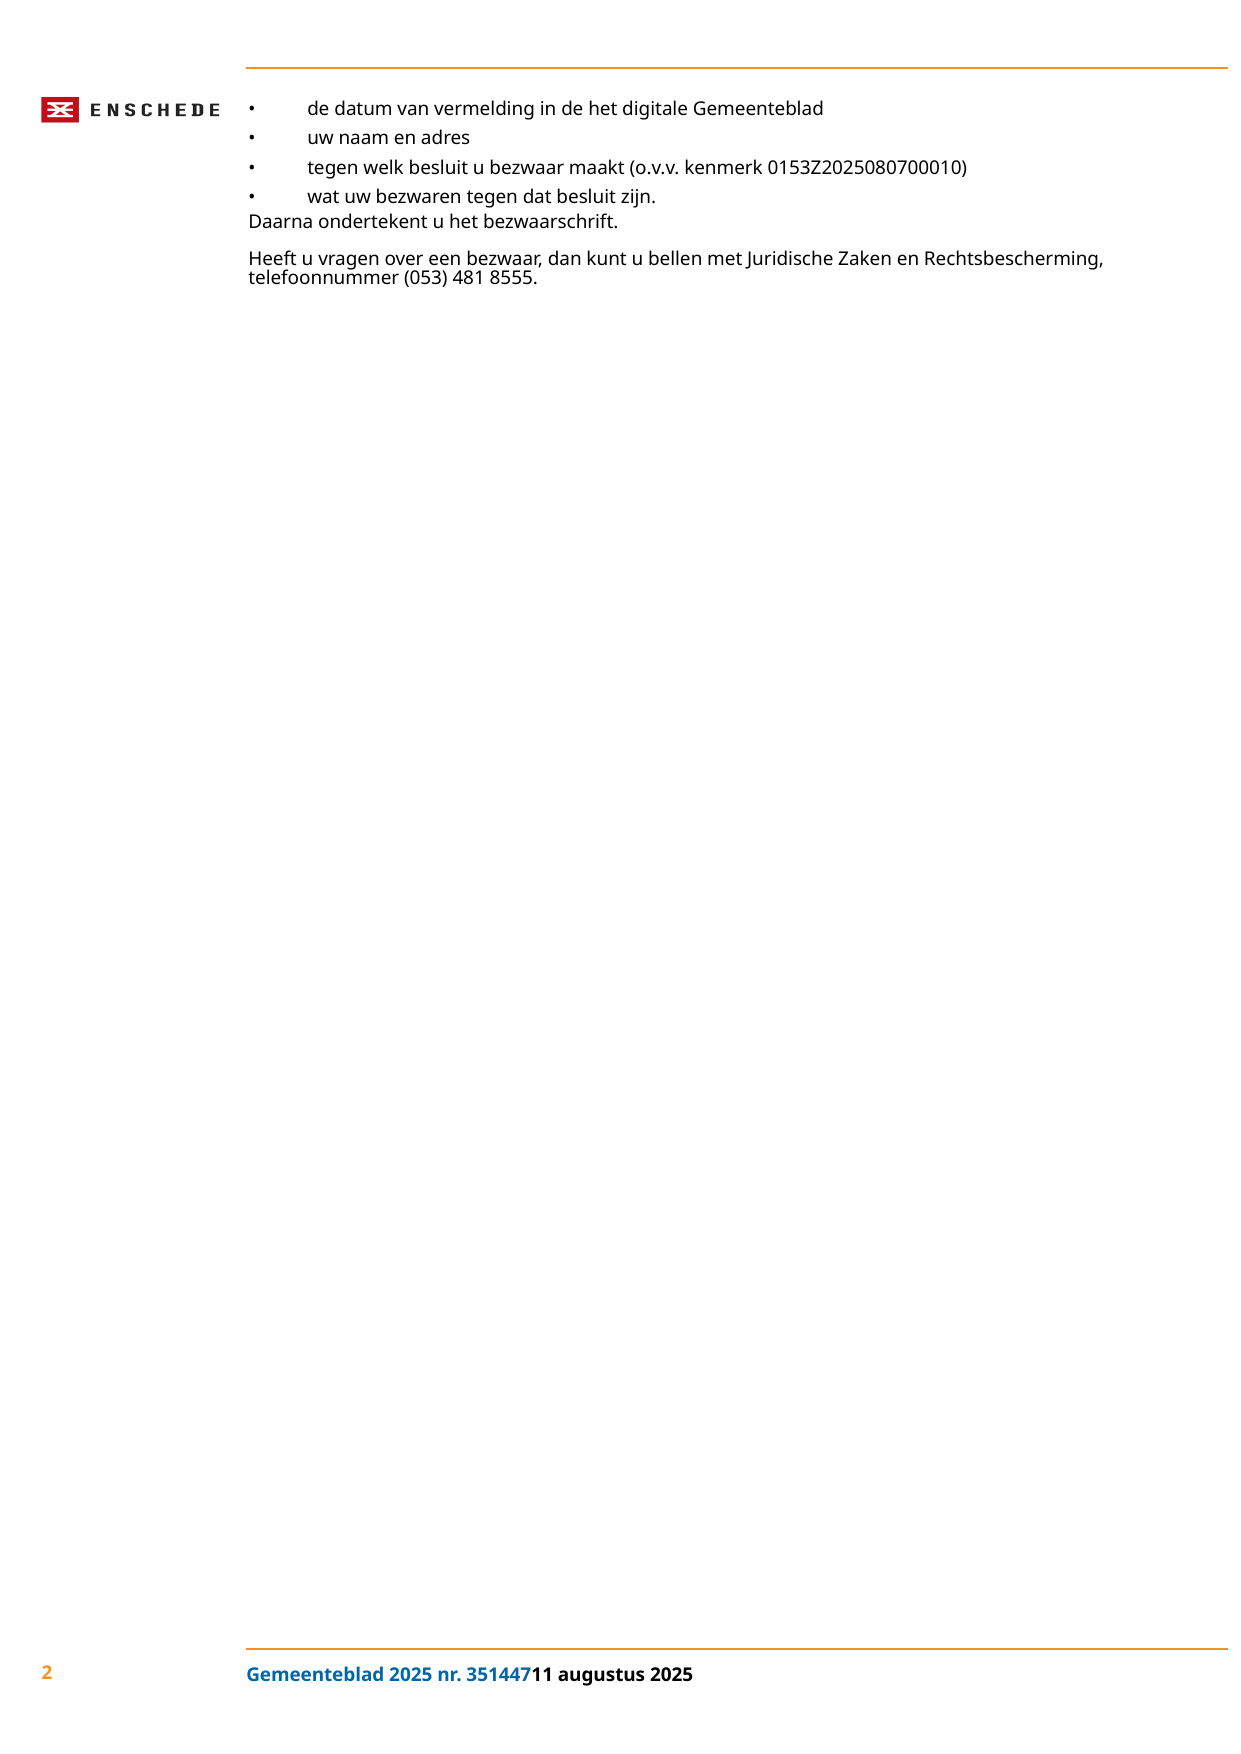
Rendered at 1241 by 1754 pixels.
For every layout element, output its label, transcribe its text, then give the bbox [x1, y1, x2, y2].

picture [41, 47, 231, 172]
list uw naam en adres [248, 124, 1152, 150]
text Daarna ondertekent u het bezwaarschrift. [248, 213, 1152, 232]
list wat uw bezwaren tegen dat besluit zijn. [248, 183, 1152, 209]
list de datum van vermelding in de het digitale Gemeenteblad [248, 95, 1152, 121]
list tegen welk besluit u bezwaar maakt (o.v.v. kenmerk 0153Z2025080700010) [248, 154, 1152, 180]
text Heeft u vragen over een bezwaar, dan kunt u bellen met Juridische Zaken en Rechtsbescherming, telefoonnummer (053) 481 8555. [248, 250, 1152, 289]
